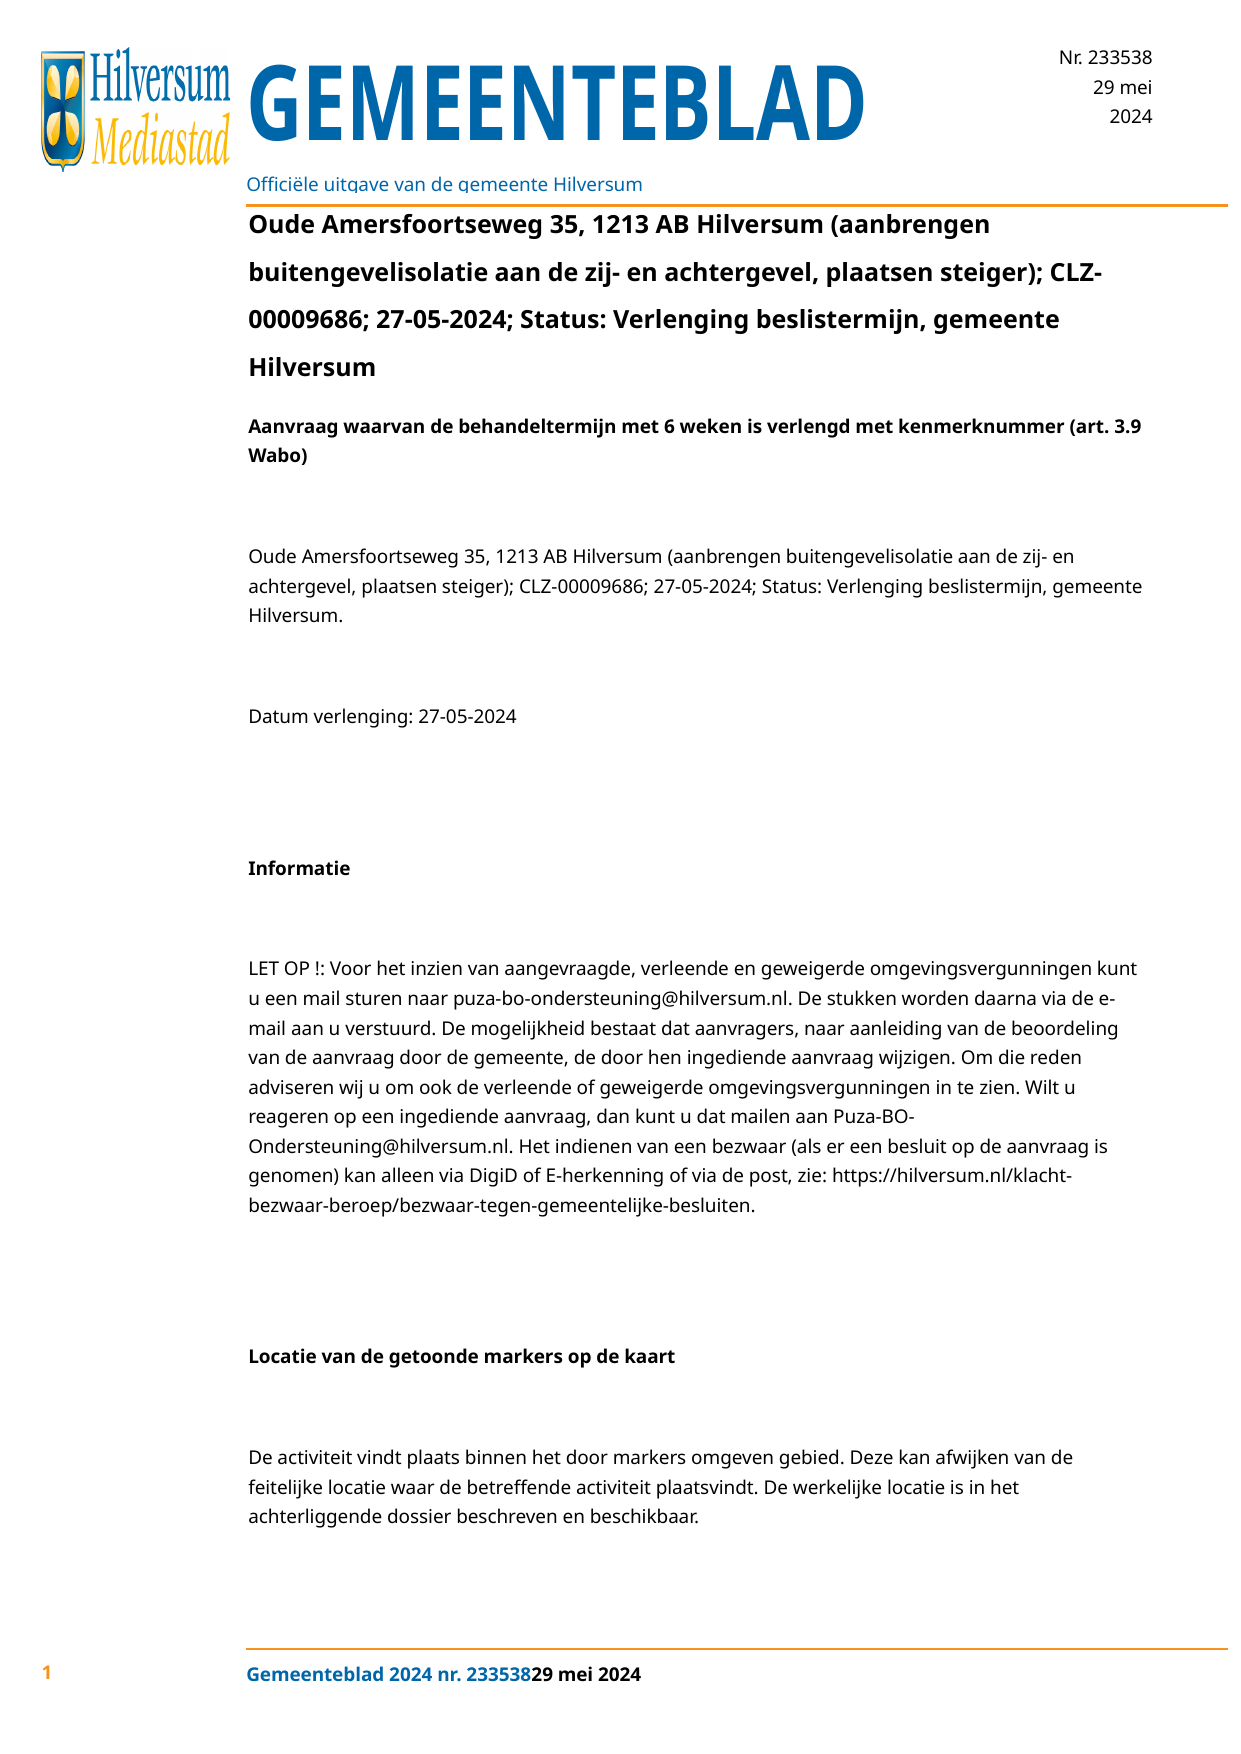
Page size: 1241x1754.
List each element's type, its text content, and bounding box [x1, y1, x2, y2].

text Oude Amersfoortseweg 35, 1213 AB Hilversum (aanbrengen buitengevelisolatie aan de zij- en achtergevel, plaatsen steiger); CLZ-00009686; 27-05-2024; Status: Verlenging beslistermijn, gemeente Hilversum [248, 207, 1152, 384]
text Datum verlenging: 27-05-2024 [248, 703, 1152, 729]
text Oude Amersfoortseweg 35, 1213 AB Hilversum (aanbrengen buitengevelisolatie aan de zij- en achtergevel, plaatsen steiger); CLZ-00009686; 27-05-2024; Status: Verlenging beslistermijn, gemeente Hilversum. [248, 543, 1152, 628]
picture [41, 47, 231, 172]
text Locatie van de getoonde markers op de kaart [248, 1343, 1152, 1369]
text De activiteit vindt plaats binnen het door markers omgeven gebied. Deze kan afwijken van de feitelijke locatie waar de betreffende activiteit plaatsvindt. De werkelijke locatie is in het achterliggende dossier beschreven en beschikbaar. [248, 1444, 1152, 1529]
text Informatie [248, 855, 1152, 881]
text LET OP !: Voor het inzien van aangevraagde, verleende en geweigerde omgevingsvergunningen kunt u een mail sturen naar puza-bo-ondersteuning@hilversum.nl. De stukken worden daarna via de e-mail aan u verstuurd. De mogelijkheid bestaat dat aanvragers, naar aanleiding van de beoordeling van de aanvraag door de gemeente, de door hen ingediende aanvraag wijzigen. Om die reden adviseren wij u om ook de verleende of geweigerde omgevingsvergunningen in te zien. Wilt u reageren op een ingediende aanvraag, dan kunt u dat mailen aan Puza-BO-Ondersteuning@hilversum.nl. Het indienen van een bezwaar (als er een besluit op de aanvraag is genomen) kan alleen via DigiD of E-herkenning of via de post, zie: https://hilversum.nl/klacht-bezwaar-beroep/bezwaar-tegen-gemeentelijke-besluiten. [248, 956, 1152, 1218]
text Aanvraag waarvan de behandeltermijn met 6 weken is verlengd met kenmerknummer (art. 3.9 Wabo) [248, 413, 1152, 468]
